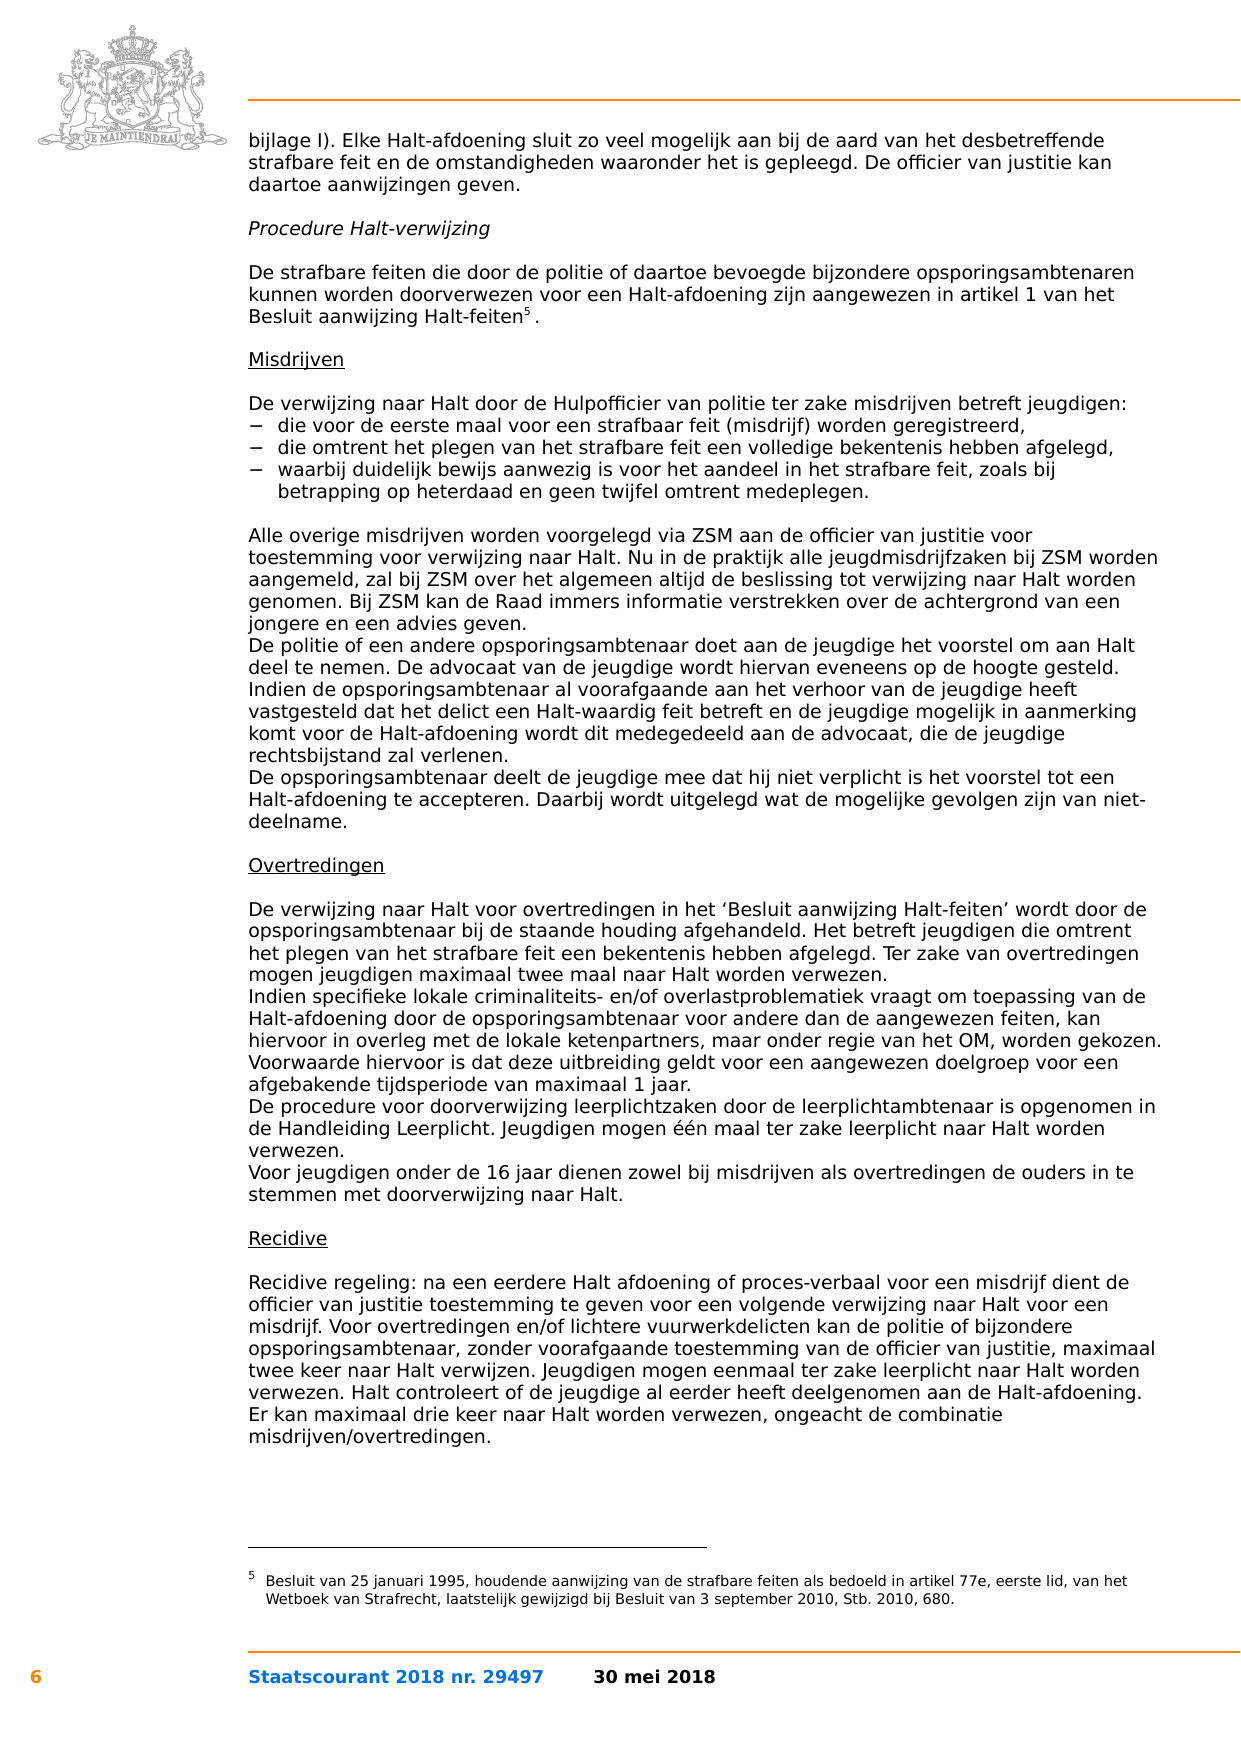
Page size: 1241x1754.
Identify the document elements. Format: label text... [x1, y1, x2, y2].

text Indien specifieke lokale criminaliteits- en/of overlastproblematiek vraagt om toepassing van de Halt-afdoening door de opsporingsambtenaar voor andere dan de aangewezen feiten, kan hiervoor in overleg met de lokale ketenpartners, maar onder regie van het OM, worden gekozen. Voorwaarde hiervoor is dat deze uitbreiding geldt voor een aangewezen doelgroep voor een afgebakende tijdsperiode van maximaal 1 jaar. [248, 986, 1163, 1096]
subtitle Recidive [248, 1228, 1163, 1250]
text − waarbij duidelijk bewijs aanwezig is voor het aandeel in het strafbare feit, zoals bij betrapping op heterdaad en geen twijfel omtrent medeplegen. [248, 459, 1163, 503]
text bijlage I). Elke Halt-afdoening sluit zo veel mogelijk aan bij de aard van het desbetreffende strafbare feit en de omstandigheden waaronder het is gepleegd. De officier van justitie kan daartoe aanwijzingen geven. [248, 130, 1163, 196]
text Voor jeugdigen onder de 16 jaar dienen zowel bij misdrijven als overtredingen de ouders in te stemmen met doorverwijzing naar Halt. [248, 1162, 1163, 1206]
picture [38, 25, 227, 150]
text De politie of een andere opsporingsambtenaar doet aan de jeugdige het voorstel om aan Halt deel te nemen. De advocaat van de jeugdige wordt hiervan eveneens op de hoogte gesteld. Indien de opsporingsambtenaar al voorafgaande aan het verhoor van de jeugdige heeft vastgesteld dat het delict een Halt-waardig feit betreft en de jeugdige mogelijk in aanmerking komt voor de Halt-afdoening wordt dit medegedeeld aan de advocaat, die de jeugdige rechtsbijstand zal verlenen. [248, 635, 1163, 767]
text De verwijzing naar Halt voor overtredingen in het ‘Besluit aanwijzing Halt-feiten’ wordt door de opsporingsambtenaar bij de staande houding afgehandeld. Het betreft jeugdigen die omtrent het plegen van het strafbare feit een bekentenis hebben afgelegd. Ter zake van overtredingen mogen jeugdigen maximaal twee maal naar Halt worden verwezen. [248, 898, 1163, 986]
text De strafbare feiten die door de politie of daartoe bevoegde bijzondere opsporingsambtenaren kunnen worden doorverwezen voor een Halt-afdoening zijn aangewezen in artikel 1 van het Besluit aanwijzing Halt-feiten. [248, 262, 1163, 327]
text − die omtrent het plegen van het strafbare feit een volledige bekentenis hebben afgelegd, [248, 437, 1163, 459]
subtitle Misdrijven [248, 349, 1163, 371]
text − die voor de eerste maal voor een strafbaar feit (misdrijf) worden geregistreerd, [248, 415, 1163, 437]
text De procedure voor doorverwijzing leerplichtzaken door de leerplichtambtenaar is opgenomen in de Handleiding Leerplicht. Jeugdigen mogen één maal ter zake leerplicht naar Halt worden verwezen. [248, 1096, 1163, 1162]
text De opsporingsambtenaar deelt de jeugdige mee dat hij niet verplicht is het voorstel tot een Halt-afdoening te accepteren. Daarbij wordt uitgelegd wat de mogelijke gevolgen zijn van niet-deelname. [248, 767, 1163, 833]
subtitle Overtredingen [248, 854, 1163, 877]
text Alle overige misdrijven worden voorgelegd via ZSM aan de officier van justitie voor toestemming voor verwijzing naar Halt. Nu in de praktijk alle jeugdmisdrijfzaken bij ZSM worden aangemeld, zal bij ZSM over het algemeen altijd de beslissing tot verwijzing naar Halt worden genomen. Bij ZSM kan de Raad immers informatie verstrekken over de achtergrond van een jongere en een advies geven. [248, 525, 1163, 635]
text Recidive regeling: na een eerdere Halt afdoening of proces-verbaal voor een misdrijf dient de officier van justitie toestemming te geven voor een volgende verwijzing naar Halt voor een misdrijf. Voor overtredingen en/of lichtere vuurwerkdelicten kan de politie of bijzondere opsporingsambtenaar, zonder voorafgaande toestemming van de officier van justitie, maximaal twee keer naar Halt verwijzen. Jeugdigen mogen eenmaal ter zake leerplicht naar Halt worden verwezen. Halt controleert of de jeugdige al eerder heeft deelgenomen aan de Halt-afdoening. Er kan maximaal drie keer naar Halt worden verwezen, ongeacht de combinatie misdrijven/overtredingen. [248, 1272, 1163, 1448]
text De verwijzing naar Halt door de Hulpofficier van politie ter zake misdrijven betreft jeugdigen: [248, 393, 1163, 415]
text Besluit van 25 januari 1995, houdende aanwijzing van de strafbare feiten als bedoeld in artikel 77e, eerste lid, van het Wetboek van Strafrecht, laatstelijk gewijzigd bij Besluit van 3 september 2010, Stb. 2010, 680. [248, 1569, 1163, 1608]
subtitle Procedure Halt-verwijzing [248, 218, 1163, 240]
